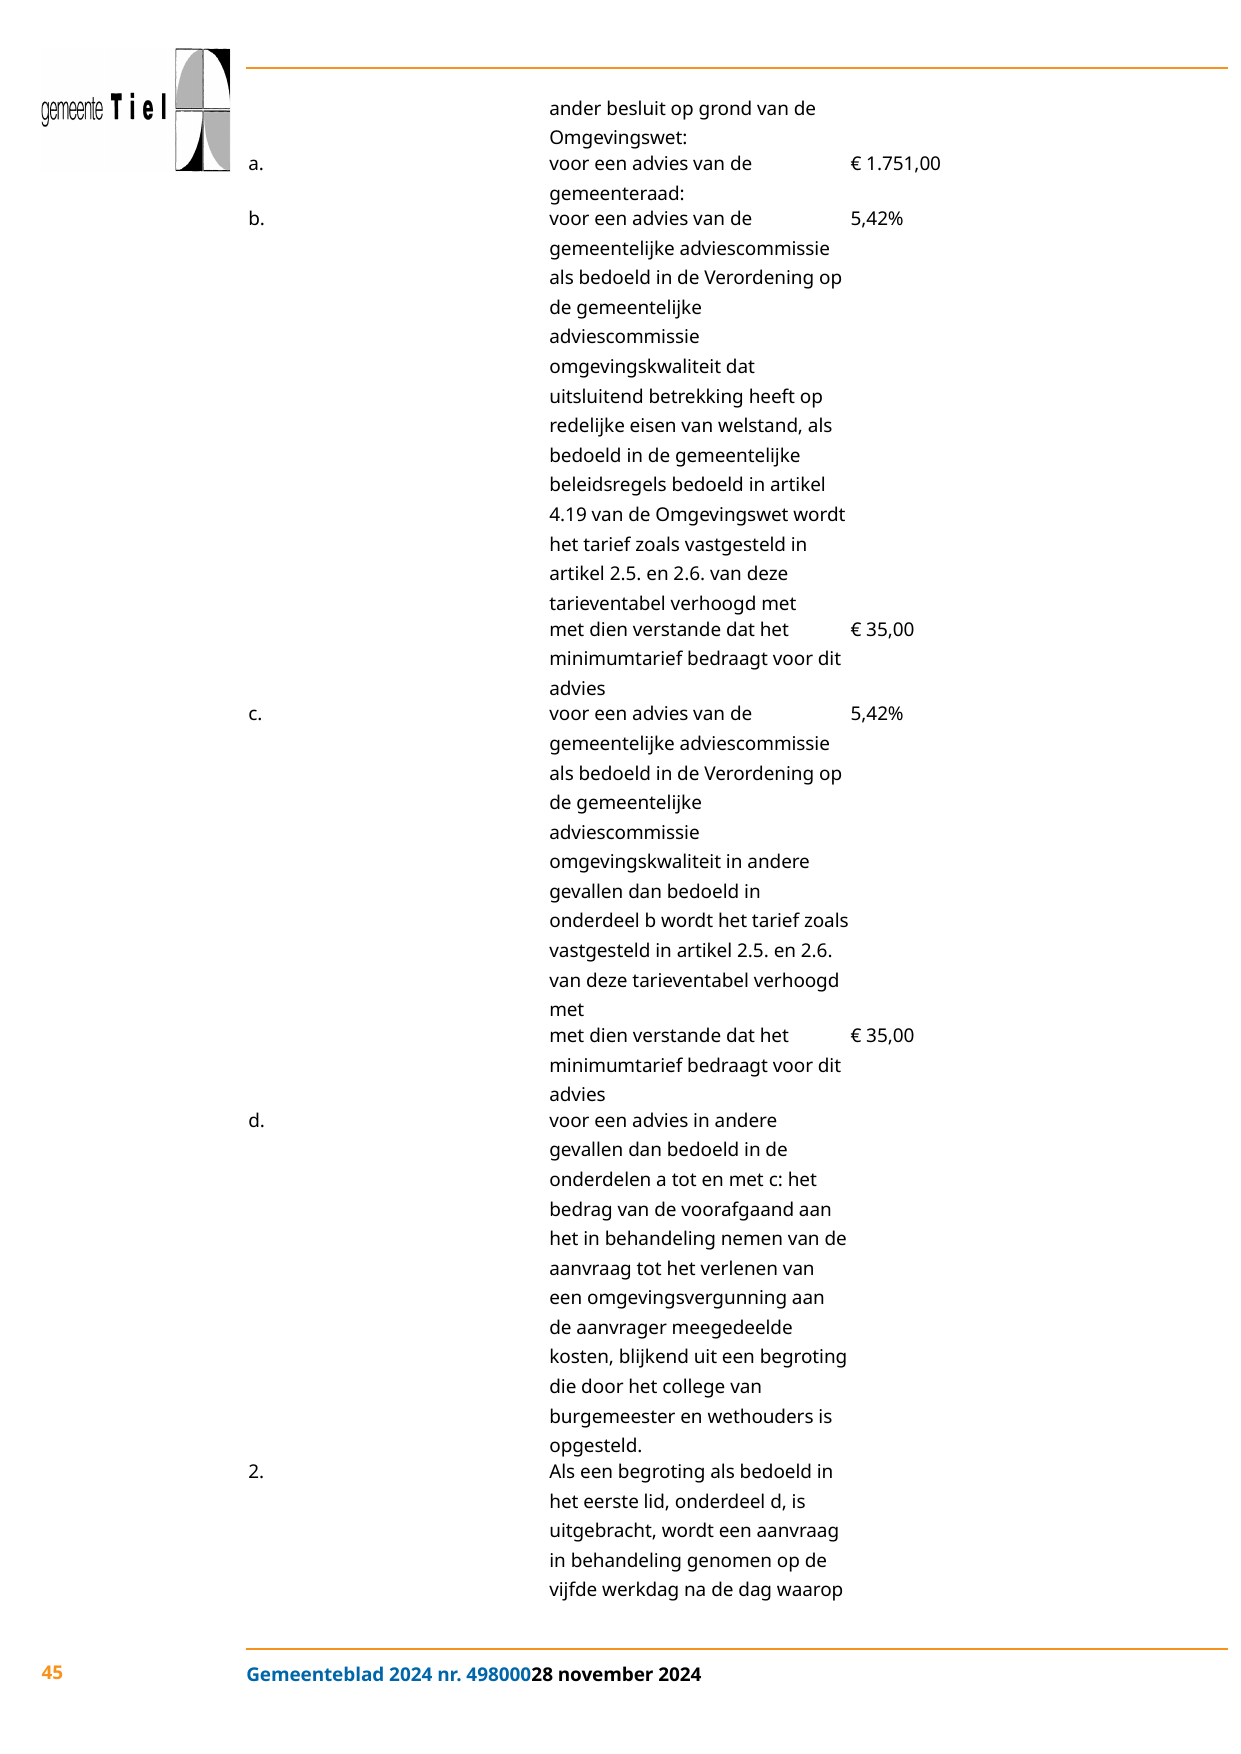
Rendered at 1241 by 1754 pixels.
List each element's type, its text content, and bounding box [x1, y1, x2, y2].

table_cell voor een advies van de gemeentelijke adviescommissie als bedoeld in de Verordening op de gemeentelijke adviescommissie omgevingskwaliteit dat uitsluitend betrekking heeft op redelijke eisen van welstand, als bedoeld in de gemeentelijke beleidsregels bedoeld in artikel 4.19 van de Omgevingswet wordt het tarief zoals vastgesteld in artikel 2.5. en 2.6. van deze tarieventabel verhoogd met [549, 205, 850, 616]
table_cell met dien verstande dat het minimumtarief bedraagt voor dit advies [549, 616, 850, 701]
table_cell [850, 1107, 1152, 1458]
table_cell ander besluit op grond van de Omgevingswet: [549, 95, 850, 150]
table_cell a. [248, 150, 549, 205]
table_cell [850, 1458, 1152, 1602]
table_cell met dien verstande dat het minimumtarief bedraagt voor dit advies [549, 1022, 850, 1107]
table_cell Als een begroting als bedoeld in het eerste lid, onderdeel d, is uitgebracht, wordt een aanvraag in behandeling genomen op de vijfde werkdag na de dag waarop [549, 1458, 850, 1602]
table_cell [850, 95, 1152, 150]
table_cell € 35,00 [850, 1022, 1152, 1107]
table_cell [248, 1022, 549, 1107]
picture [41, 47, 231, 172]
table_cell 2. [248, 1458, 549, 1602]
table_cell € 1.751,00 [850, 150, 1152, 205]
table_cell [248, 95, 549, 150]
table_cell voor een advies van de gemeenteraad: [549, 150, 850, 205]
table_cell [248, 616, 549, 701]
table_cell voor een advies in andere gevallen dan bedoeld in de onderdelen a tot en met c: het bedrag van de voorafgaand aan het in behandeling nemen van de aanvraag tot het verlenen van een omgevingsvergunning aan de aanvrager meegedeelde kosten, blijkend uit een begroting die door het college van burgemeester en wethouders is opgesteld. [549, 1107, 850, 1458]
table_cell d. [248, 1107, 549, 1458]
table_cell 5,42% [850, 701, 1152, 1022]
table_cell c. [248, 701, 549, 1022]
table_cell voor een advies van de gemeentelijke adviescommissie als bedoeld in de Verordening op de gemeentelijke adviescommissie omgevingskwaliteit in andere gevallen dan bedoeld in onderdeel b wordt het tarief zoals vastgesteld in artikel 2.5. en 2.6. van deze tarieventabel verhoogd met [549, 701, 850, 1022]
table_cell 5,42% [850, 205, 1152, 616]
table_cell b. [248, 205, 549, 616]
table_cell € 35,00 [850, 616, 1152, 701]
